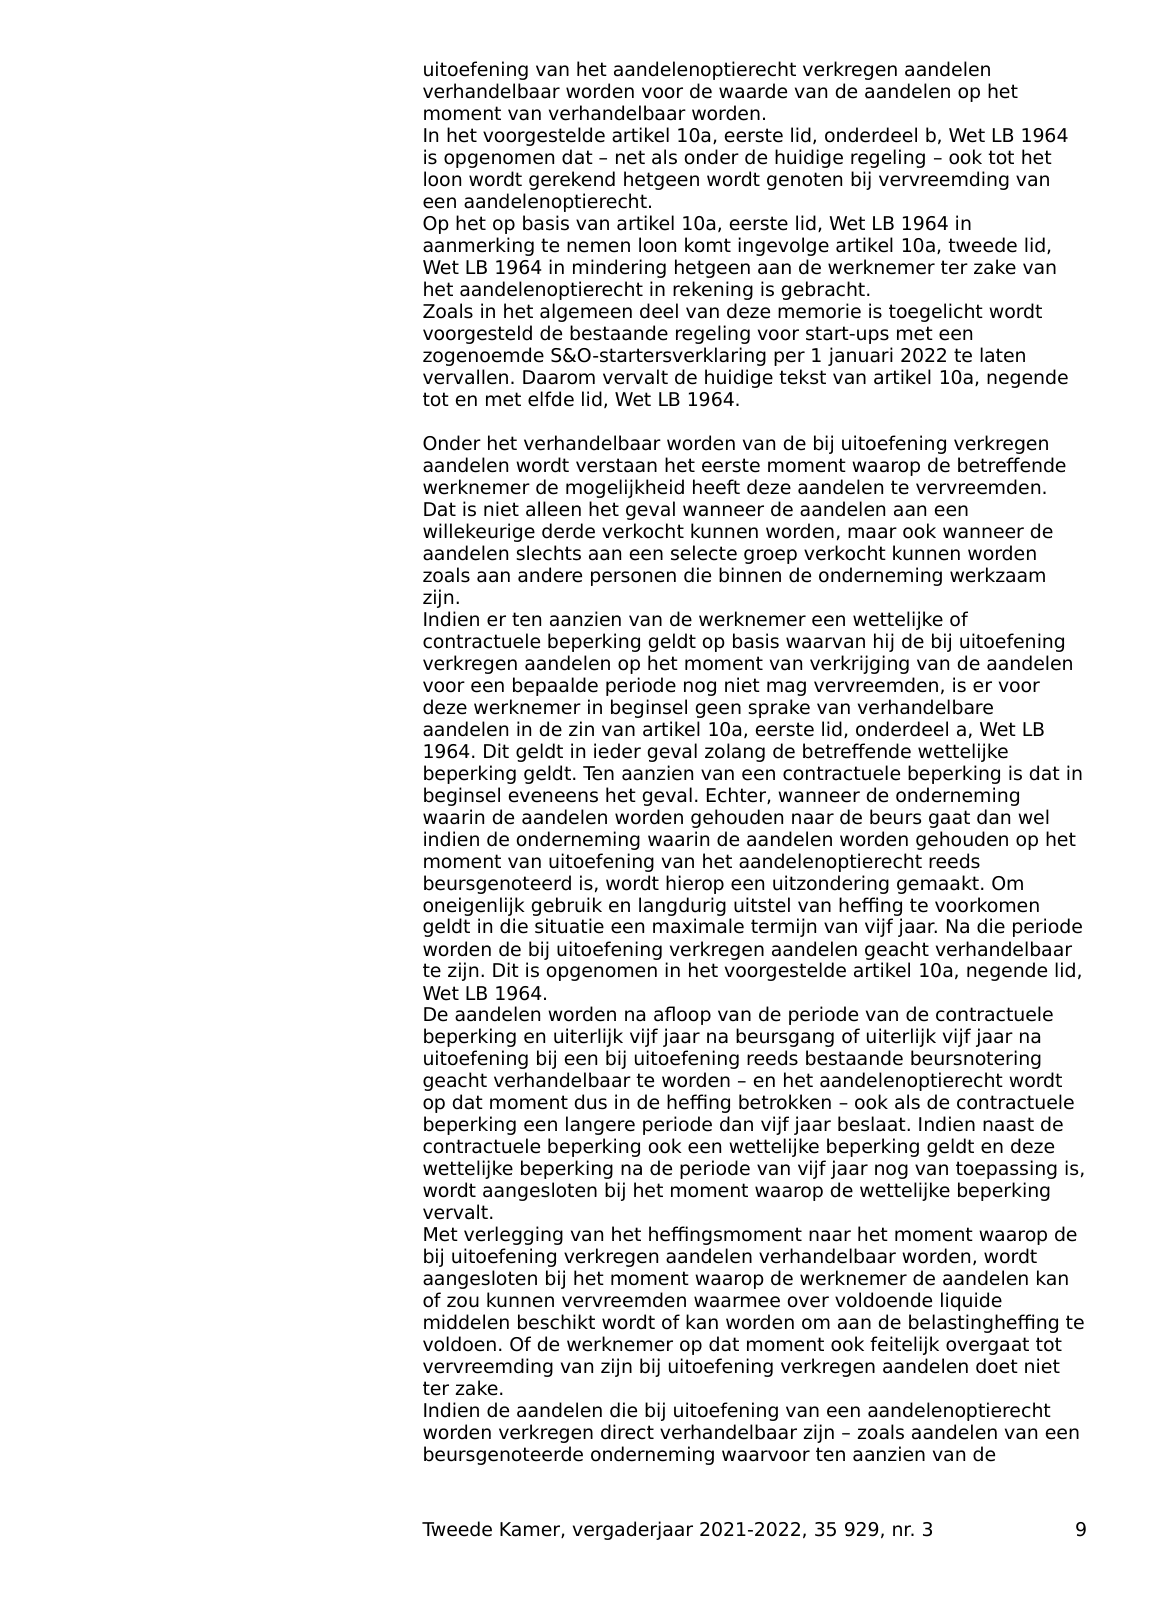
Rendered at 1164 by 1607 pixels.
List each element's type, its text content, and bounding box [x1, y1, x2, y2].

text Indien de aandelen die bij uitoefening van een aandelenoptierecht worden verkregen direct verhandelbaar zijn – zoals aandelen van een beursgenoteerde onderneming waarvoor ten aanzien van de [422, 1400, 1087, 1466]
text De aandelen worden na afloop van de periode van de contractuele beperking en uiterlijk vijf jaar na beursgang of uiterlijk vijf jaar na uitoefening bij een bij uitoefening reeds bestaande beursnotering geacht verhandelbaar te worden – en het aandelenoptierecht wordt op dat moment dus in de heffing betrokken – ook als de contractuele beperking een langere periode dan vijf jaar beslaat. Indien naast de contractuele beperking ook een wettelijke beperking geldt en deze wettelijke beperking na de periode van vijf jaar nog van toepassing is, wordt aangesloten bij het moment waarop de wettelijke beperking vervalt. [422, 1004, 1087, 1224]
text Onder het verhandelbaar worden van de bij uitoefening verkregen aandelen wordt verstaan het eerste moment waarop de betreffende werknemer de mogelijkheid heeft deze aandelen te vervreemden. Dat is niet alleen het geval wanneer de aandelen aan een willekeurige derde verkocht kunnen worden, maar ook wanneer de aandelen slechts aan een selecte groep verkocht kunnen worden zoals aan andere personen die binnen de onderneming werkzaam zijn. [422, 433, 1087, 609]
text Zoals in het algemeen deel van deze memorie is toegelicht wordt voorgesteld de bestaande regeling voor start-ups met een zogenoemde S&O-startersverklaring per 1 januari 2022 te laten vervallen. Daarom vervalt de huidige tekst van artikel 10a, negende tot en met elfde lid, Wet LB 1964. [422, 301, 1087, 411]
text Op het op basis van artikel 10a, eerste lid, Wet LB 1964 in aanmerking te nemen loon komt ingevolge artikel 10a, tweede lid, Wet LB 1964 in mindering hetgeen aan de werknemer ter zake van het aandelenoptierecht in rekening is gebracht. [422, 213, 1087, 301]
text In het voorgestelde artikel 10a, eerste lid, onderdeel b, Wet LB 1964 is opgenomen dat – net als onder de huidige regeling – ook tot het loon wordt gerekend hetgeen wordt genoten bij vervreemding van een aandelenoptierecht. [422, 125, 1087, 213]
text uitoefening van het aandelenoptierecht verkregen aandelen verhandelbaar worden voor de waarde van de aandelen op het moment van verhandelbaar worden. [422, 59, 1087, 125]
text Indien er ten aanzien van de werknemer een wettelijke of contractuele beperking geldt op basis waarvan hij de bij uitoefening verkregen aandelen op het moment van verkrijging van de aandelen voor een bepaalde periode nog niet mag vervreemden, is er voor deze werknemer in beginsel geen sprake van verhandelbare aandelen in de zin van artikel 10a, eerste lid, onderdeel a, Wet LB 1964. Dit geldt in ieder geval zolang de betreffende wettelijke beperking geldt. Ten aanzien van een contractuele beperking is dat in beginsel eveneens het geval. Echter, wanneer de onderneming waarin de aandelen worden gehouden naar de beurs gaat dan wel indien de onderneming waarin de aandelen worden gehouden op het moment van uitoefening van het aandelenoptierecht reeds beursgenoteerd is, wordt hierop een uitzondering gemaakt. Om oneigenlijk gebruik en langdurig uitstel van heffing te voorkomen geldt in die situatie een maximale termijn van vijf jaar. Na die periode worden de bij uitoefening verkregen aandelen geacht verhandelbaar te zijn. Dit is opgenomen in het voorgestelde artikel 10a, negende lid, Wet LB 1964. [422, 609, 1087, 1004]
text Met verlegging van het heffingsmoment naar het moment waarop de bij uitoefening verkregen aandelen verhandelbaar worden, wordt aangesloten bij het moment waarop de werknemer de aandelen kan of zou kunnen vervreemden waarmee over voldoende liquide middelen beschikt wordt of kan worden om aan de belastingheffing te voldoen. Of de werknemer op dat moment ook feitelijk overgaat tot vervreemding van zijn bij uitoefening verkregen aandelen doet niet ter zake. [422, 1224, 1087, 1400]
